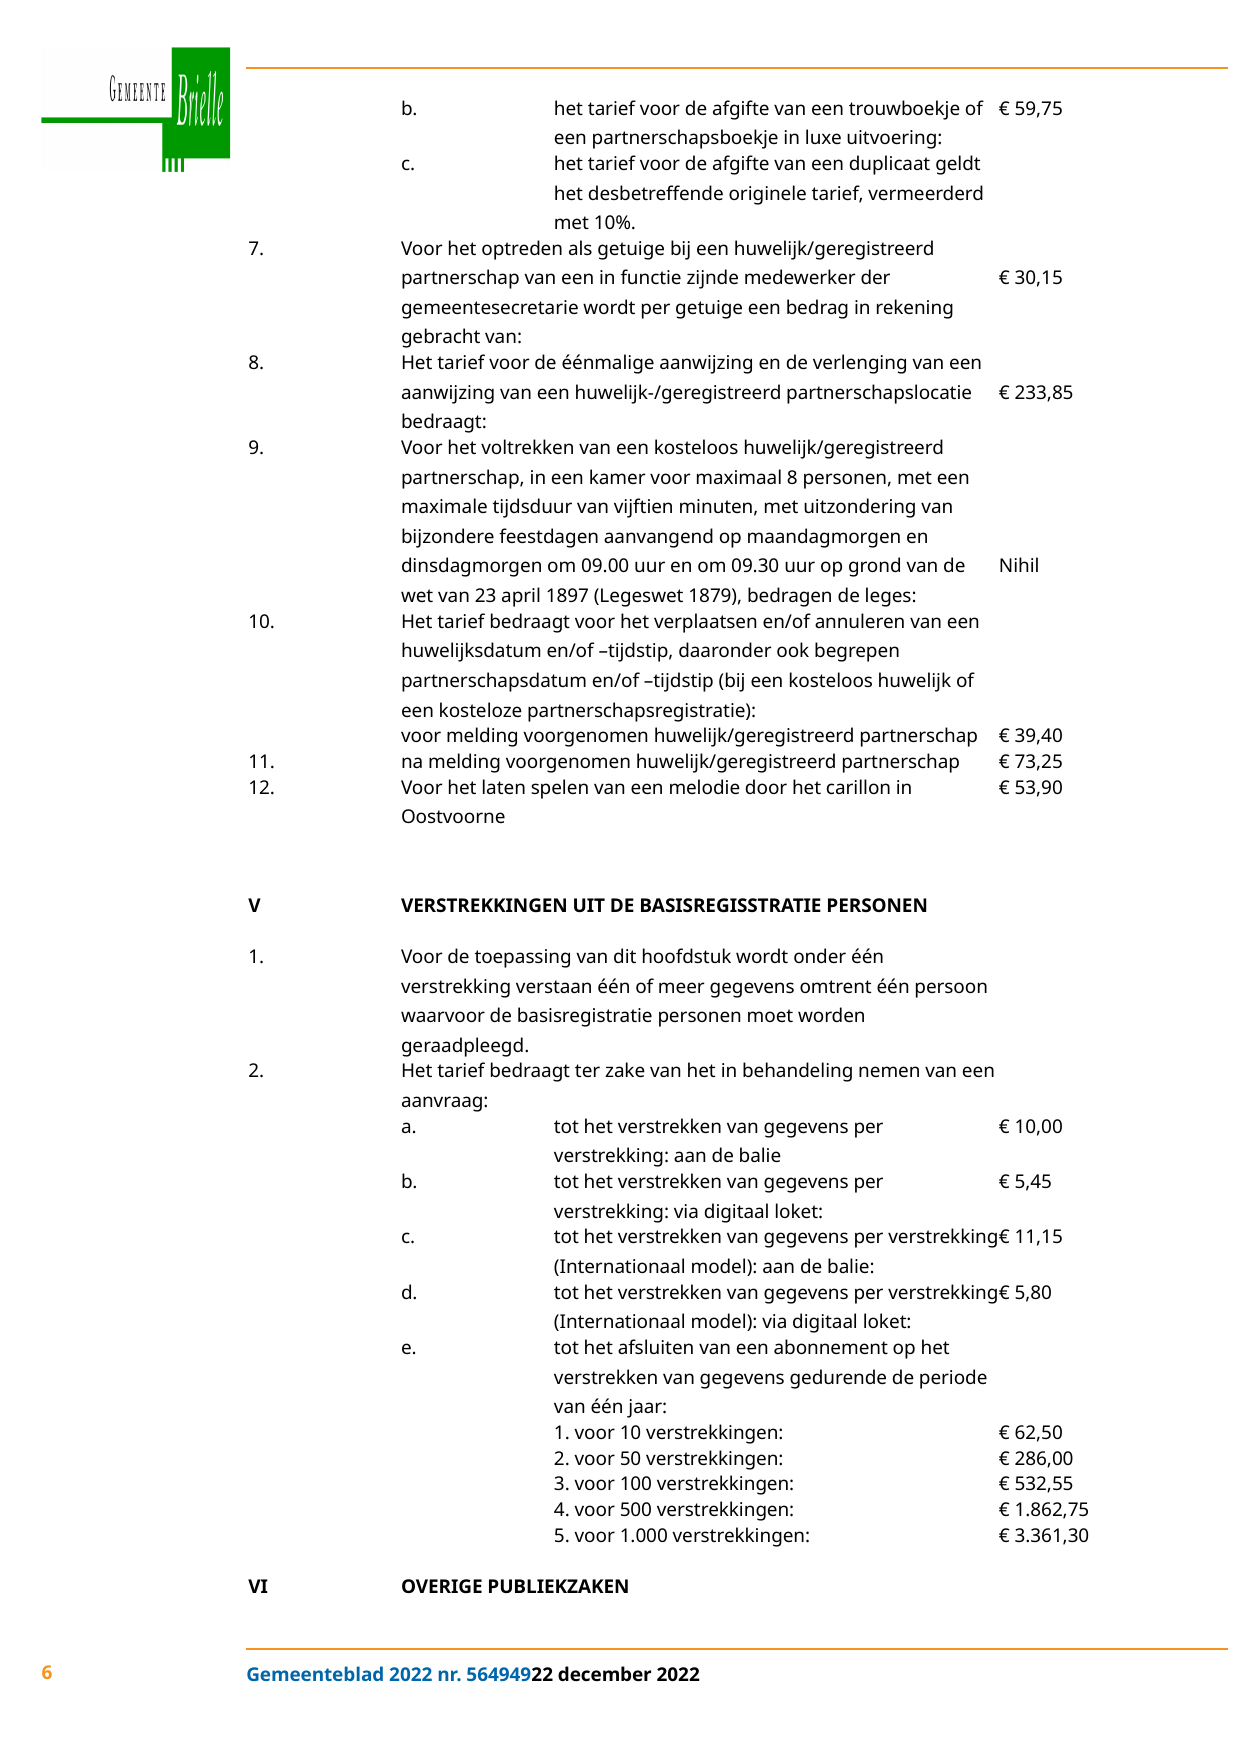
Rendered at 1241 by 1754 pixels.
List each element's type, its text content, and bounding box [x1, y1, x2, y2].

table_cell € 39,40 [999, 723, 1152, 748]
table_cell e. [401, 1334, 554, 1419]
table_cell 7. [248, 235, 401, 349]
table_cell [999, 1548, 1152, 1573]
table_cell na melding voorgenomen huwelijk/geregistreerd partnerschap [401, 748, 999, 774]
table_cell 2. voor 50 verstrekkingen: [554, 1445, 999, 1471]
table_cell [401, 1419, 554, 1445]
table_cell [248, 723, 401, 748]
table_cell [999, 943, 1152, 1058]
table_cell Voor het voltrekken van een kosteloos huwelijk/geregistreerd partnerschap, in een kamer voor maximaal 8 personen, met een maximale tijdsduur van vijftien minuten, met uitzondering van bijzondere feestdagen aanvangend op maandagmorgen en dinsdagmorgen om 09.00 uur en om 09.30 uur op grond van de wet van 23 april 1897 (Legeswet 1879), bedragen de leges: [401, 434, 999, 608]
table_header [999, 892, 1152, 917]
table_cell [248, 1496, 401, 1522]
table_cell € 11,15 [999, 1224, 1152, 1279]
table_cell [999, 150, 1152, 235]
table_cell [401, 918, 999, 943]
table_cell [248, 1334, 401, 1419]
table_cell [401, 1471, 554, 1496]
table_cell € 30,15 [999, 235, 1152, 349]
table_cell 3. voor 100 verstrekkingen: [554, 1471, 999, 1496]
table_cell 1. [248, 943, 401, 1058]
picture [41, 47, 231, 172]
table_cell € 532,55 [999, 1471, 1152, 1496]
table_cell 5. voor 1.000 verstrekkingen: [554, 1522, 999, 1548]
table_cell tot het verstrekken van gegevens per verstrekking (Internationaal model): aan de balie: [554, 1224, 999, 1279]
table_cell 8. [248, 350, 401, 434]
table_cell [248, 1471, 401, 1496]
table_cell b. [401, 95, 554, 150]
table_cell € 62,50 [999, 1419, 1152, 1445]
table_cell € 59,75 [999, 95, 1152, 150]
table_cell [248, 1522, 401, 1548]
table_cell € 10,00 [999, 1113, 1152, 1168]
table_cell 12. [248, 774, 401, 829]
table_cell [248, 1548, 401, 1573]
table_cell [401, 1548, 999, 1573]
table_cell € 5,80 [999, 1279, 1152, 1334]
table_cell [401, 1522, 554, 1548]
table_cell € 233,85 [999, 350, 1152, 434]
table_header V [248, 892, 401, 917]
table_cell [248, 150, 401, 235]
table_cell [248, 918, 401, 943]
table_cell a. [401, 1113, 554, 1168]
table_cell [999, 918, 1152, 943]
table_cell € 5,45 [999, 1168, 1152, 1224]
table_cell [248, 1224, 401, 1279]
table_cell c. [401, 1224, 554, 1279]
table_cell € 1.862,75 [999, 1496, 1152, 1522]
table_cell [999, 608, 1152, 722]
table_cell OVERIGE PUBLIEKZAKEN [401, 1574, 999, 1599]
table_cell [248, 1419, 401, 1445]
table_cell 2. [248, 1058, 401, 1113]
table_cell tot het verstrekken van gegevens per verstrekking: via digitaal loket: [554, 1168, 999, 1224]
table_cell [999, 1058, 1152, 1113]
table_cell het tarief voor de afgifte van een duplicaat geldt het desbetreffende originele tarief, vermeerderd met 10%. [554, 150, 999, 235]
table_cell [999, 1574, 1152, 1599]
table_cell Voor de toepassing van dit hoofdstuk wordt onder één verstrekking verstaan één of meer gegevens omtrent één persoon waarvoor de basisregistratie personen moet worden geraadpleegd. [401, 943, 999, 1058]
table_cell voor melding voorgenomen huwelijk/geregistreerd partnerschap [401, 723, 999, 748]
table_header VERSTREKKINGEN UIT DE BASISREGISSTRATIE PERSONEN [401, 892, 999, 917]
table_cell tot het verstrekken van gegevens per verstrekking (Internationaal model): via digitaal loket: [554, 1279, 999, 1334]
table_cell 10. [248, 608, 401, 722]
table_cell € 286,00 [999, 1445, 1152, 1471]
table_cell € 73,25 [999, 748, 1152, 774]
table_cell 9. [248, 434, 401, 608]
table_cell € 3.361,30 [999, 1522, 1152, 1548]
table_cell 4. voor 500 verstrekkingen: [554, 1496, 999, 1522]
table_cell € 53,90 [999, 774, 1152, 829]
table_cell [401, 1445, 554, 1471]
table_cell tot het verstrekken van gegevens per verstrekking: aan de balie [554, 1113, 999, 1168]
table_cell [248, 1168, 401, 1224]
table_cell b. [401, 1168, 554, 1224]
table_cell c. [401, 150, 554, 235]
table_cell d. [401, 1279, 554, 1334]
table_cell Voor het laten spelen van een melodie door het carillon in Oostvoorne [401, 774, 999, 829]
table_cell Het tarief bedraagt ter zake van het in behandeling nemen van een aanvraag: [401, 1058, 999, 1113]
table_cell Voor het optreden als getuige bij een huwelijk/geregistreerd partnerschap van een in functie zijnde medewerker der gemeentesecretarie wordt per getuige een bedrag in rekening gebracht van: [401, 235, 999, 349]
table_cell [248, 1279, 401, 1334]
table_cell Het tarief voor de éénmalige aanwijzing en de verlenging van een aanwijzing van een huwelijk-/geregistreerd partnerschapslocatie bedraagt: [401, 350, 999, 434]
table_cell [248, 95, 401, 150]
table_cell het tarief voor de afgifte van een trouwboekje of een partnerschapsboekje in luxe uitvoering: [554, 95, 999, 150]
table_cell 1. voor 10 verstrekkingen: [554, 1419, 999, 1445]
table_cell 11. [248, 748, 401, 774]
table_cell Nihil [999, 434, 1152, 608]
table_cell [999, 1334, 1152, 1419]
table_cell [401, 1496, 554, 1522]
table_cell VI [248, 1574, 401, 1599]
table_cell Het tarief bedraagt voor het verplaatsen en/of annuleren van een huwelijksdatum en/of –tijdstip, daaronder ook begrepen partnerschapsdatum en/of –tijdstip (bij een kosteloos huwelijk of een kosteloze partnerschapsregistratie): [401, 608, 999, 722]
table_cell [248, 1113, 401, 1168]
table_cell tot het afsluiten van een abonnement op het verstrekken van gegevens gedurende de periode van één jaar: [554, 1334, 999, 1419]
table_cell [248, 1445, 401, 1471]
